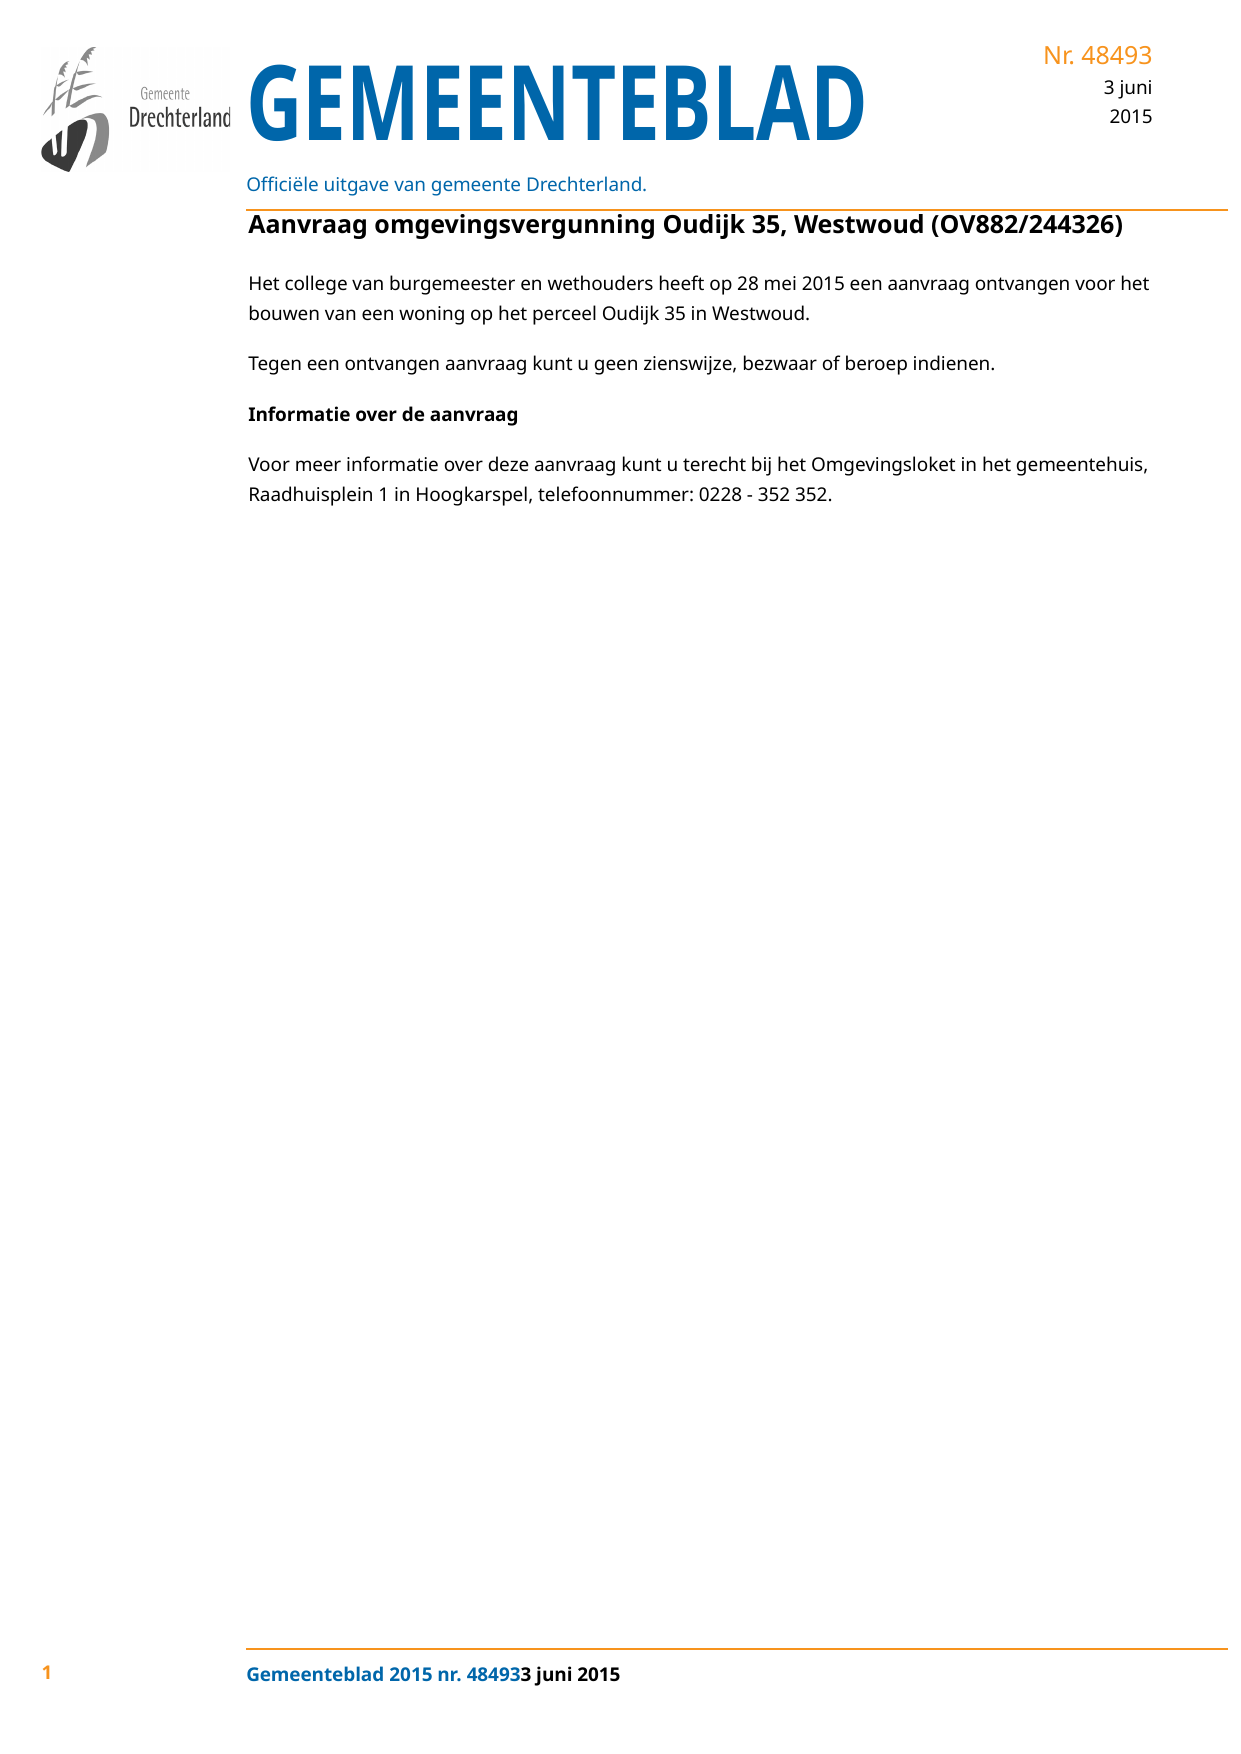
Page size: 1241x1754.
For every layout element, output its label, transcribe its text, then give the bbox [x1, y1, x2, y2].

picture [41, 47, 231, 172]
text Het college van burgemeester en wethouders heeft op 28 mei 2015 een aanvraag ontvangen voor het bouwen van een woning op het perceel Oudijk 35 in Westwoud. [248, 270, 1152, 326]
text Tegen een ontvangen aanvraag kunt u geen zienswijze, bezwaar of beroep indienen. [248, 350, 1152, 376]
text Voor meer informatie over deze aanvraag kunt u terecht bij het Omgevingsloket in het gemeentehuis, Raadhuisplein 1 in Hoogkarspel, telefoonnummer: 0228 - 352 352. [248, 451, 1152, 506]
text Aanvraag omgevingsvergunning Oudijk 35, Westwoud (OV882/244326) [248, 211, 1152, 241]
text Informatie over de aanvraag [248, 401, 1152, 426]
